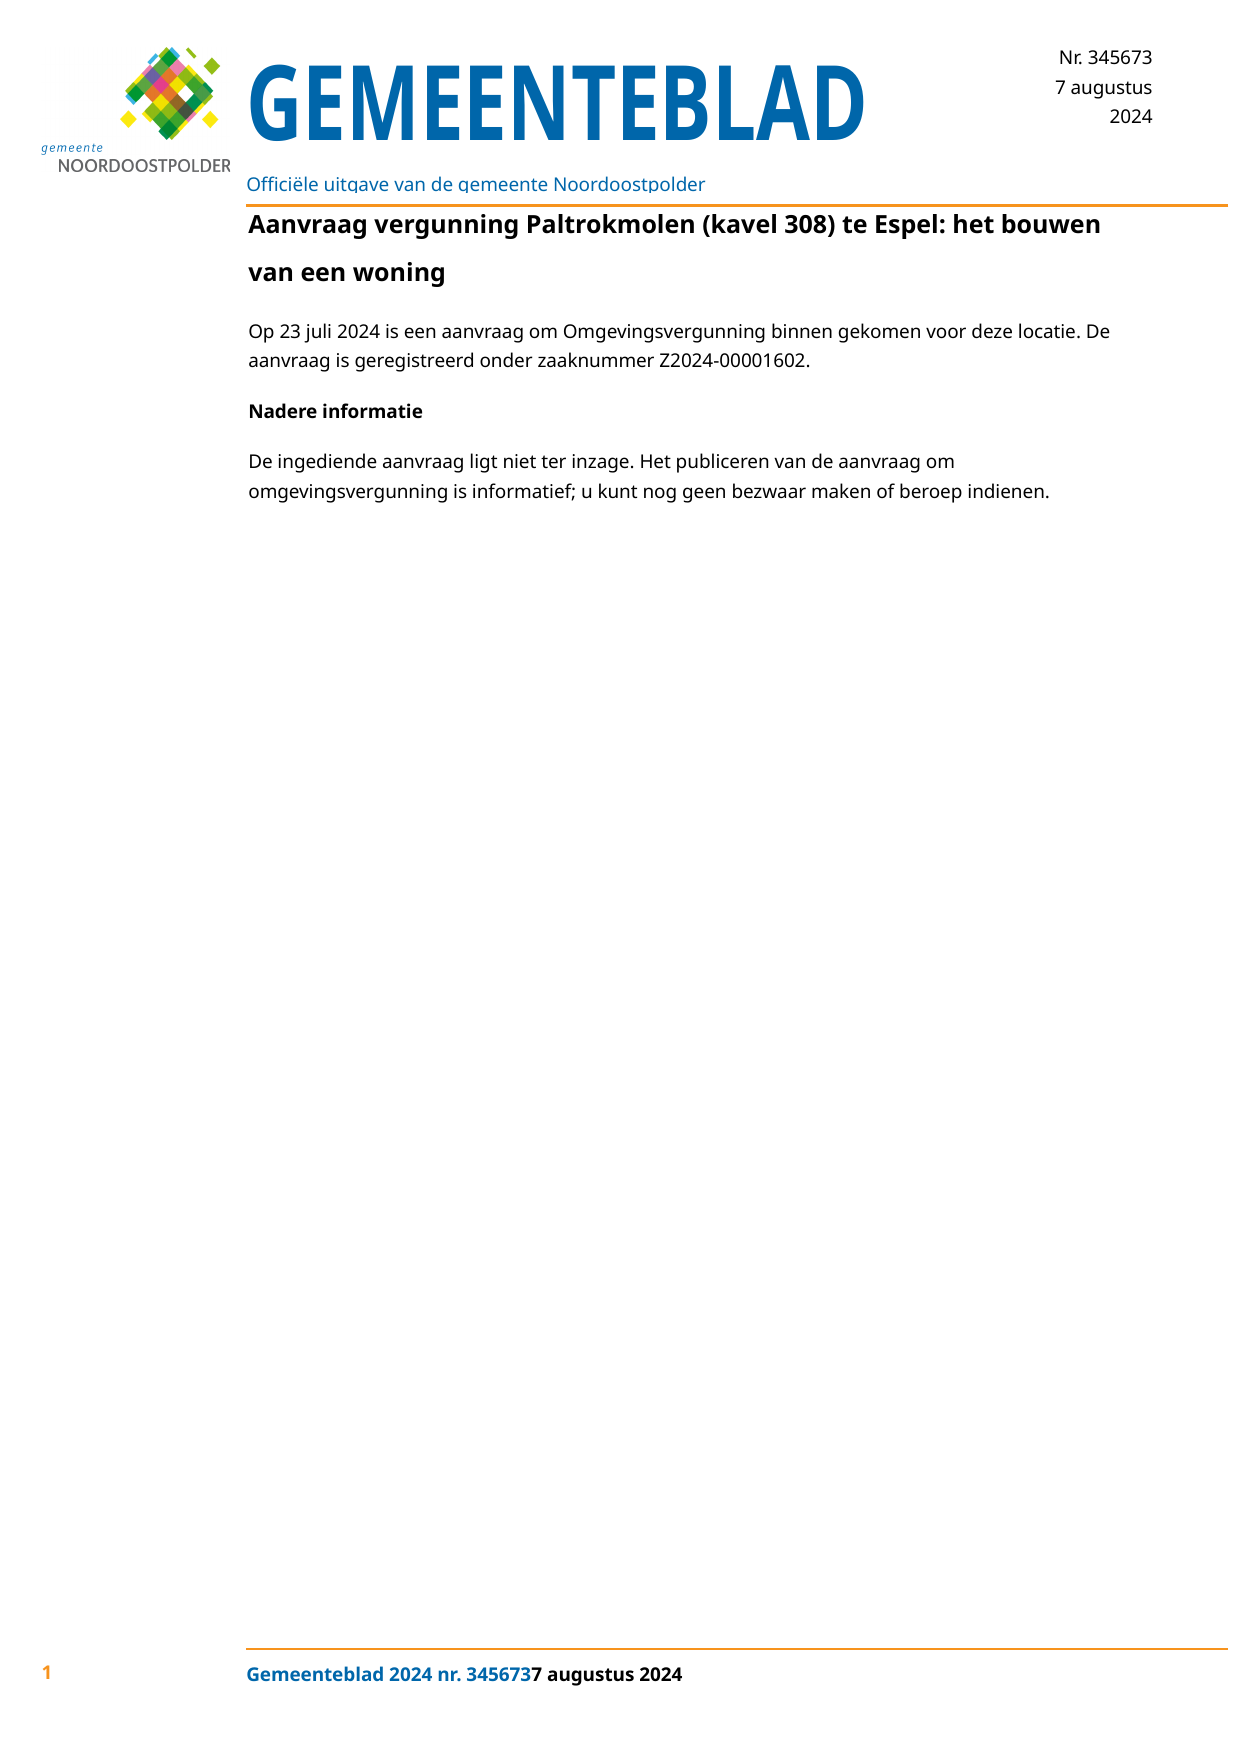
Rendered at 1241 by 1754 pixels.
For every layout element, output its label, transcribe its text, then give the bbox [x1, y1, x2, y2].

text De ingediende aanvraag ligt niet ter inzage. Het publiceren van de aanvraag om omgevingsvergunning is informatief; u kunt nog geen bezwaar maken of beroep indienen. [248, 448, 1152, 504]
text Op 23 juli 2024 is een aanvraag om Omgevingsvergunning binnen gekomen voor deze locatie. De aanvraag is geregistreerd onder zaaknummer Z2024-00001602. [248, 318, 1152, 373]
text Aanvraag vergunning Paltrokmolen (kavel 308) te Espel: het bouwen van een woning [248, 207, 1152, 288]
picture [41, 47, 231, 172]
text Nadere informatie [248, 398, 1152, 424]
